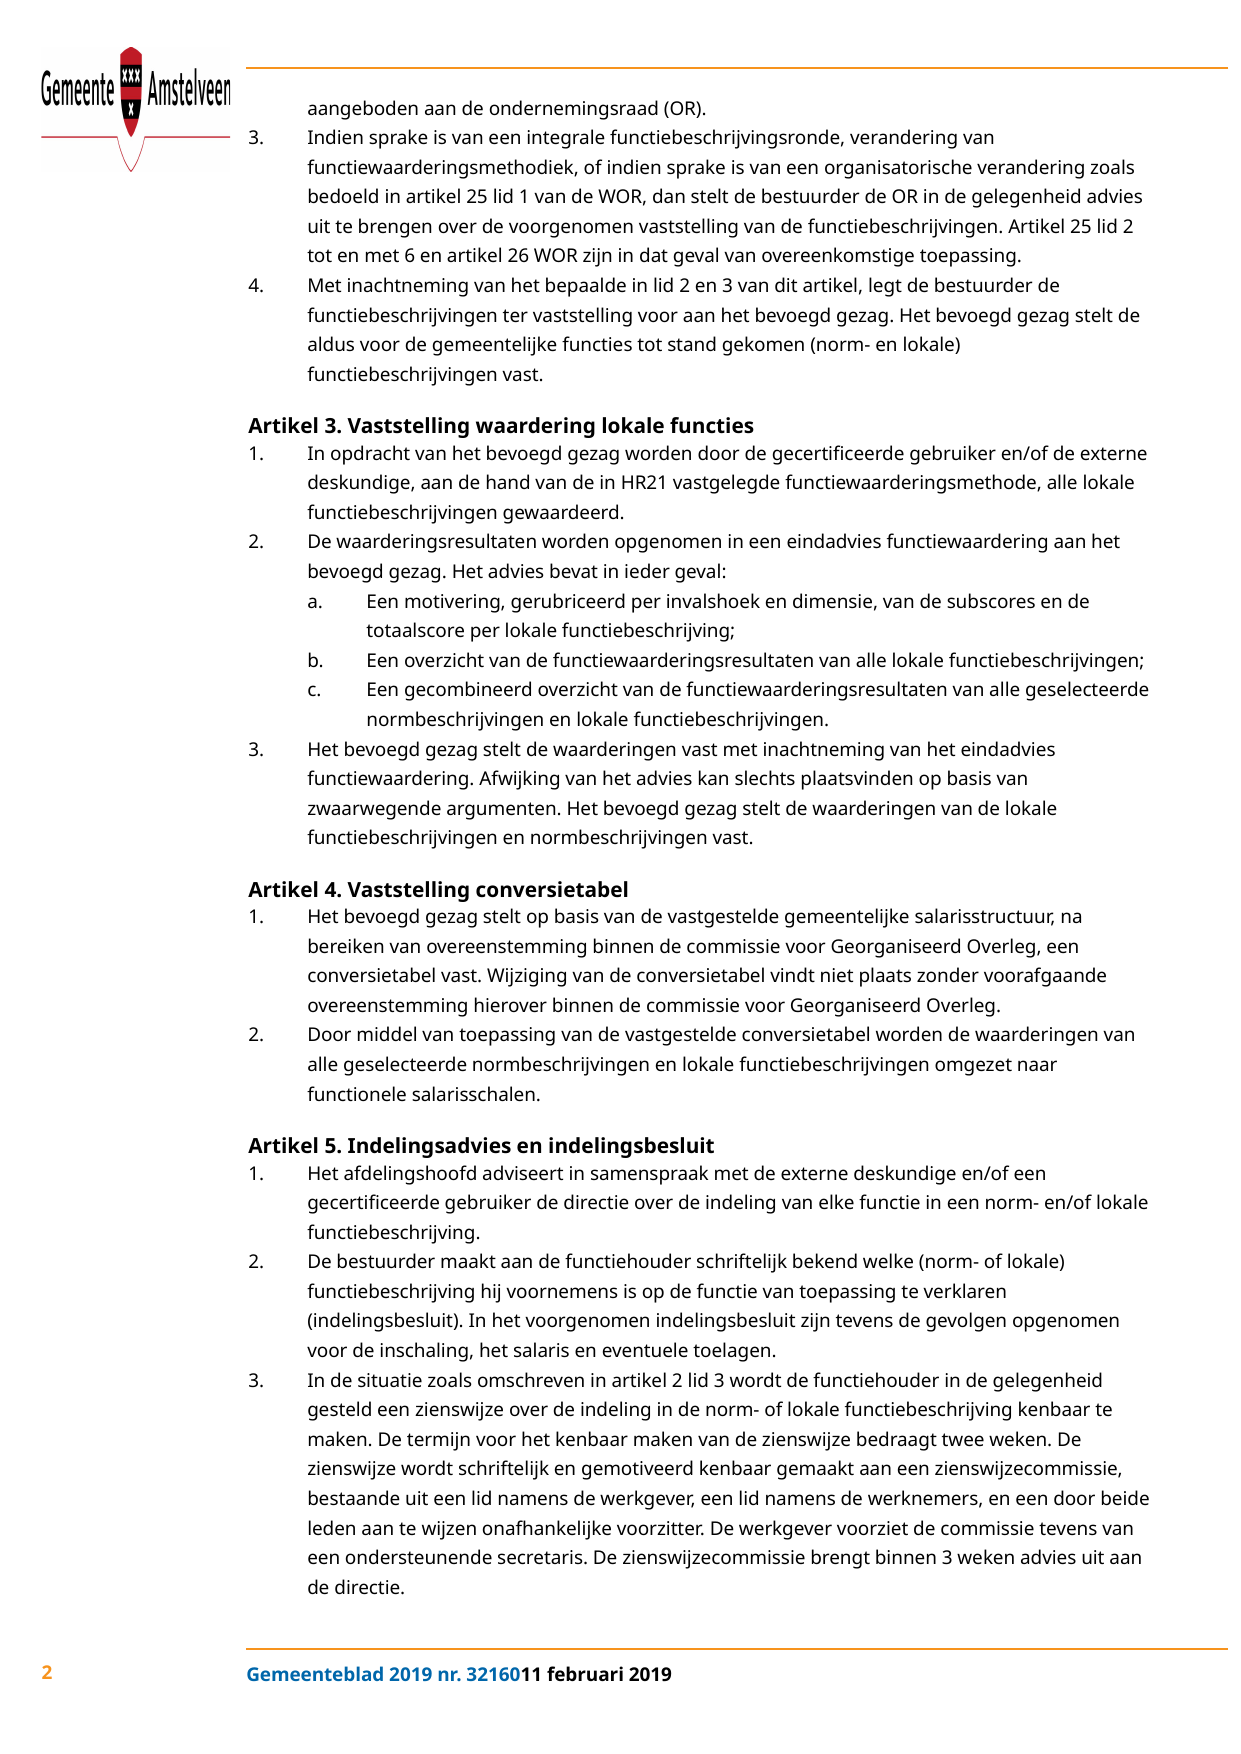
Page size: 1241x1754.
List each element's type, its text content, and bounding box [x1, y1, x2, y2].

list Een gecombineerd overzicht van de functiewaarderingsresultaten van alle geselecteerde normbeschrijvingen en lokale functiebeschrijvingen. [307, 677, 1152, 732]
text Artikel 4. Vaststelling conversietabel [248, 875, 1152, 903]
list In opdracht van het bevoegd gezag worden door de gecertificeerde gebruiker en/of de externe deskundige, aan de hand van de in HR21 vastgelegde functiewaarderingsmethode, alle lokale functiebeschrijvingen gewaardeerd. [248, 440, 1152, 525]
text Artikel 3. Vaststelling waardering lokale functies [248, 411, 1152, 440]
list De bestuurder maakt aan de functiehouder schriftelijk bekend welke (norm- of lokale) functiebeschrijving hij voornemens is op de functie van toepassing te verklaren (indelingsbesluit). In het voorgenomen indelingsbesluit zijn tevens de gevolgen opgenomen voor de inschaling, het salaris en eventuele toelagen. [248, 1248, 1152, 1363]
list Het bevoegd gezag stelt op basis van de vastgestelde gemeentelijke salarisstructuur, na bereiken van overeenstemming binnen de commissie voor Georganiseerd Overleg, een conversietabel vast. Wijziging van de conversietabel vindt niet plaats zonder voorafgaande overeenstemming hierover binnen de commissie voor Georganiseerd Overleg. [248, 903, 1152, 1018]
picture [41, 47, 231, 172]
text Artikel 5. Indelingsadvies en indelingsbesluit [248, 1131, 1152, 1160]
list Een overzicht van de functiewaarderingsresultaten van alle lokale functiebeschrijvingen; [307, 647, 1152, 673]
list Indien sprake is van een integrale functiebeschrijvingsronde, verandering van functiewaarderingsmethodiek, of indien sprake is van een organisatorische verandering zoals bedoeld in artikel 25 lid 1 van de WOR, dan stelt de bestuurder de OR in de gelegenheid advies uit te brengen over de voorgenomen vaststelling van de functiebeschrijvingen. Artikel 25 lid 2 tot en met 6 en artikel 26 WOR zijn in dat geval van overeenkomstige toepassing. [248, 124, 1152, 268]
list Het bevoegd gezag stelt de waarderingen vast met inachtneming van het eindadvies functiewaardering. Afwijking van het advies kan slechts plaatsvinden op basis van zwaarwegende argumenten. Het bevoegd gezag stelt de waarderingen van de lokale functiebeschrijvingen en normbeschrijvingen vast. [248, 736, 1152, 850]
list Het afdelingshoofd adviseert in samenspraak met de externe deskundige en/of een gecertificeerde gebruiker de directie over de indeling van elke functie in een norm- en/of lokale functiebeschrijving. [248, 1160, 1152, 1244]
list De waarderingsresultaten worden opgenomen in een eindadvies functiewaardering aan het bevoegd gezag. Het advies bevat in ieder geval: [248, 529, 1152, 584]
list Met inachtneming van het bepaalde in lid 2 en 3 van dit artikel, legt de bestuurder de functiebeschrijvingen ter vaststelling voor aan het bevoegd gezag. Het bevoegd gezag stelt de aldus voor de gemeentelijke functies tot stand gekomen (norm- en lokale) functiebeschrijvingen vast. [248, 272, 1152, 387]
list aangeboden aan de ondernemingsraad (OR). [248, 95, 1152, 121]
list In de situatie zoals omschreven in artikel 2 lid 3 wordt de functiehouder in de gelegenheid gesteld een zienswijze over de indeling in de norm- of lokale functiebeschrijving kenbaar te maken. De termijn voor het kenbaar maken van de zienswijze bedraagt twee weken. De zienswijze wordt schriftelijk en gemotiveerd kenbaar gemaakt aan een zienswijzecommissie, bestaande uit een lid namens de werkgever, een lid namens de werknemers, en een door beide leden aan te wijzen onafhankelijke voorzitter. De werkgever voorziet de commissie tevens van een ondersteunende secretaris. De zienswijzecommissie brengt binnen 3 weken advies uit aan de directie. [248, 1367, 1152, 1599]
list Door middel van toepassing van de vastgestelde conversietabel worden de waarderingen van alle geselecteerde normbeschrijvingen en lokale functiebeschrijvingen omgezet naar functionele salarisschalen. [248, 1022, 1152, 1107]
list Een motivering, gerubriceerd per invalshoek en dimensie, van de subscores en de totaalscore per lokale functiebeschrijving; [307, 588, 1152, 643]
